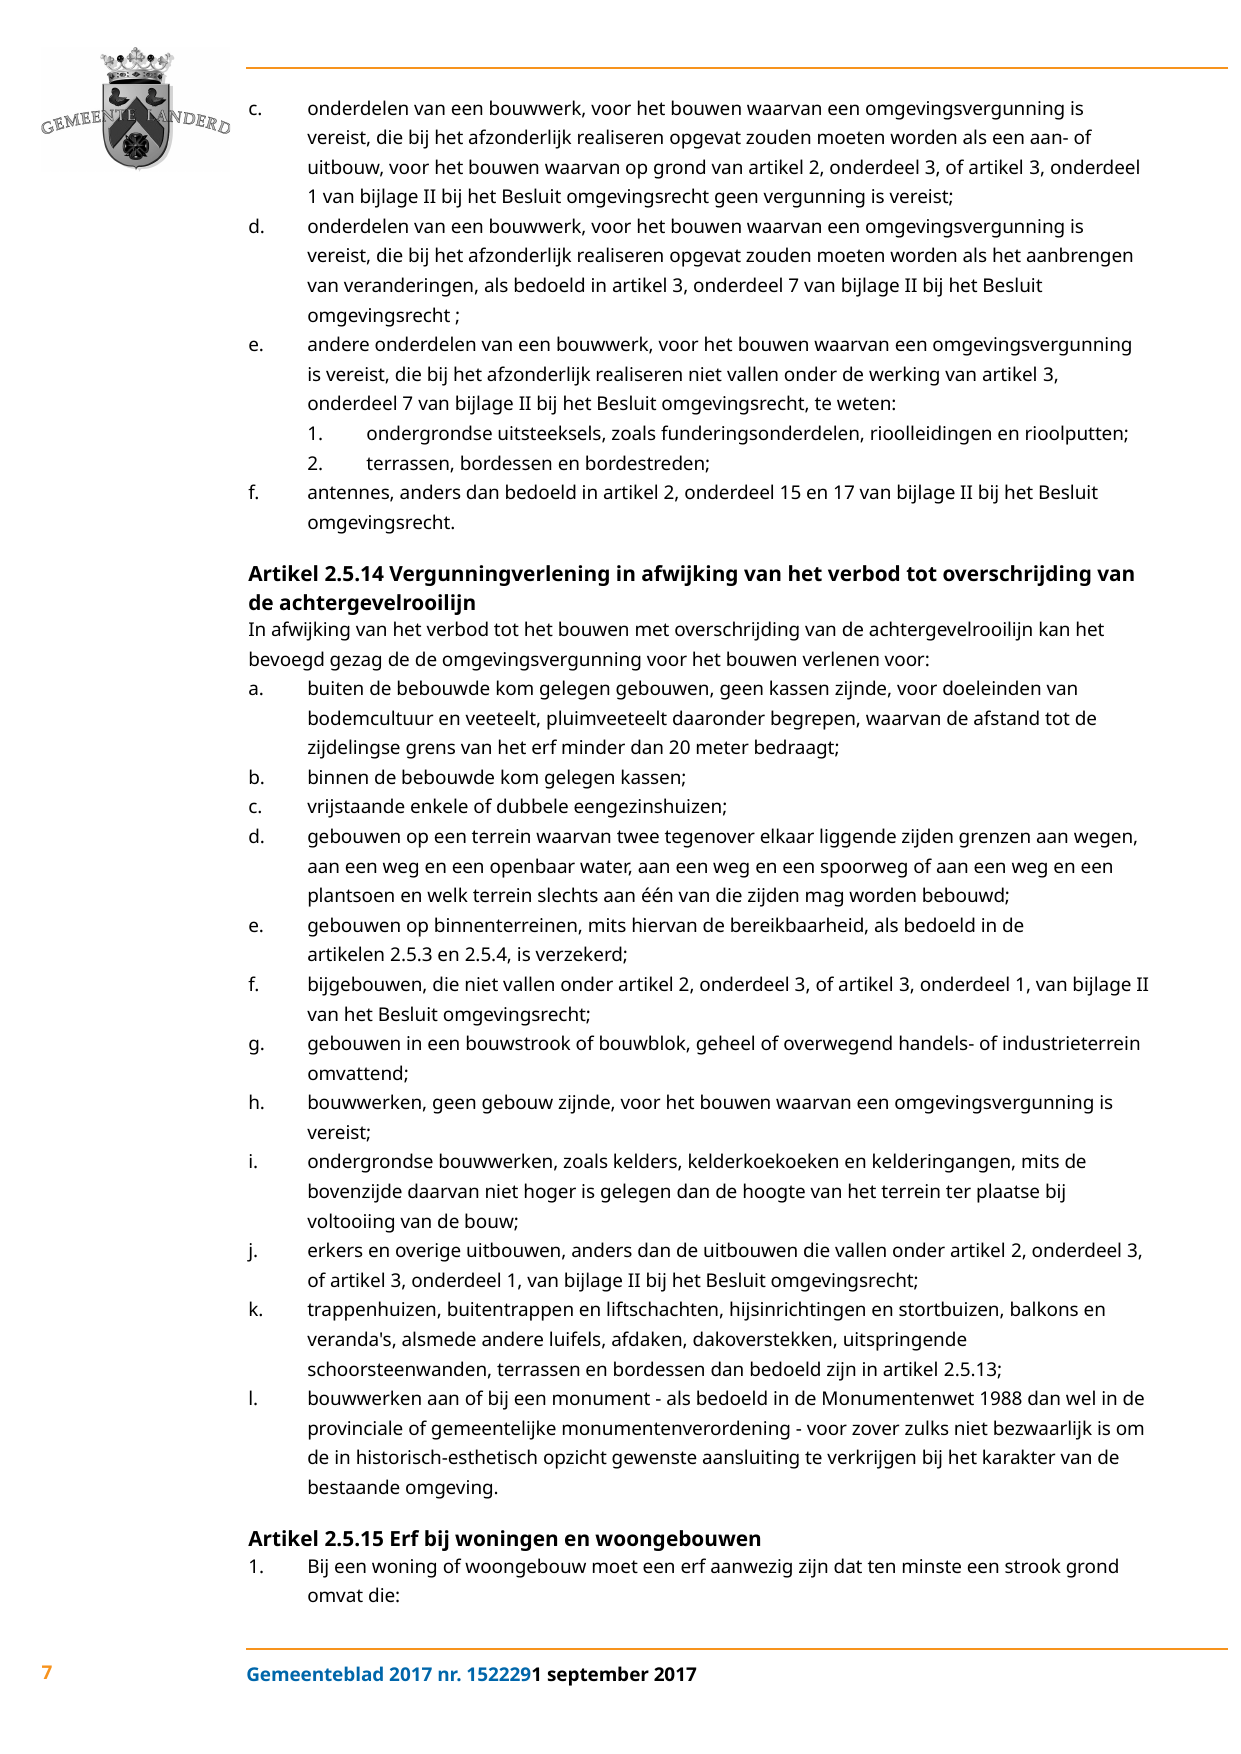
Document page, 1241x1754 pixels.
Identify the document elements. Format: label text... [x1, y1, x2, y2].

list gebouwen in een bouwstrook of bouwblok, geheel of overwegend handels- of industrieterrein omvattend; [248, 1030, 1152, 1086]
list Bij een woning of woongebouw moet een erf aanwezig zijn dat ten minste een strook grond omvat die: [248, 1553, 1152, 1608]
list bouwwerken, geen gebouw zijnde, voor het bouwen waarvan een omgevingsvergunning is vereist; [248, 1089, 1152, 1145]
list onderdelen van een bouwwerk, voor het bouwen waarvan een omgevingsvergunning is vereist, die bij het afzonderlijk realiseren opgevat zouden moeten worden als het aanbrengen van veranderingen, als bedoeld in artikel 3, onderdeel 7 van bijlage II bij het Besluit omgevingsrecht ; [248, 213, 1152, 328]
list buiten de bebouwde kom gelegen gebouwen, geen kassen zijnde, voor doeleinden van bodemcultuur en veeteelt, pluimveeteelt daaronder begrepen, waarvan de afstand tot de zijdelingse grens van het erf minder dan 20 meter bedraagt; [248, 675, 1152, 760]
list andere onderdelen van een bouwwerk, voor het bouwen waarvan een omgevingsvergunning is vereist, die bij het afzonderlijk realiseren niet vallen onder de werking van artikel 3, onderdeel 7 van bijlage II bij het Besluit omgevingsrecht, te weten: [248, 331, 1152, 416]
list bijgebouwen, die niet vallen onder artikel 2, onderdeel 3, of artikel 3, onderdeel 1, van bijlage II van het Besluit omgevingsrecht; [248, 971, 1152, 1027]
text In afwijking van het verbod tot het bouwen met overschrijding van de achtergevelrooilijn kan het bevoegd gezag de de omgevingsvergunning voor het bouwen verlenen voor: [248, 616, 1152, 672]
list trappenhuizen, buitentrappen en liftschachten, hijsinrichtingen en stortbuizen, balkons en veranda's, alsmede andere luifels, afdaken, dakoverstekken, uitspringende schoorsteenwanden, terrassen en bordessen dan bedoeld zijn in artikel 2.5.13; [248, 1297, 1152, 1382]
list terrassen, bordessen en bordestreden; [307, 450, 1152, 476]
list binnen de bebouwde kom gelegen kassen; [248, 764, 1152, 790]
list erkers en overige uitbouwen, anders dan de uitbouwen die vallen onder artikel 2, onderdeel 3, of artikel 3, onderdeel 1, van bijlage II bij het Besluit omgevingsrecht; [248, 1237, 1152, 1293]
list gebouwen op binnenterreinen, mits hiervan de bereikbaarheid, als bedoeld in de artikelen 2.5.3 en 2.5.4, is verzekerd; [248, 912, 1152, 967]
list vrijstaande enkele of dubbele eengezinshuizen; [248, 794, 1152, 819]
list ondergrondse uitsteeksels, zoals funderingsonderdelen, rioolleidingen en rioolputten; [307, 420, 1152, 446]
text Artikel 2.5.14 Vergunningverlening in afwijking van het verbod tot overschrijding van de achtergevelrooilijn [248, 559, 1152, 616]
picture [41, 47, 231, 172]
list gebouwen op een terrein waarvan twee tegenover elkaar liggende zijden grenzen aan wegen, aan een weg en een openbaar water, aan een weg en een spoorweg of aan een weg en een plantsoen en welk terrein slechts aan één van die zijden mag worden bebouwd; [248, 823, 1152, 908]
list bouwwerken aan of bij een monument - als bedoeld in de Monumentenwet 1988 dan wel in de provinciale of gemeentelijke monumentenverordening - voor zover zulks niet bezwaarlijk is om de in historisch-esthetisch opzicht gewenste aansluiting te verkrijgen bij het karakter van de bestaande omgeving. [248, 1385, 1152, 1500]
text Artikel 2.5.15 Erf bij woningen en woongebouwen [248, 1524, 1152, 1553]
list onderdelen van een bouwwerk, voor het bouwen waarvan een omgevingsvergunning is vereist, die bij het afzonderlijk realiseren opgevat zouden moeten worden als een aan- of uitbouw, voor het bouwen waarvan op grond van artikel 2, onderdeel 3, of artikel 3, onderdeel 1 van bijlage II bij het Besluit omgevingsrecht geen vergunning is vereist; [248, 95, 1152, 209]
list antennes, anders dan bedoeld in artikel 2, onderdeel 15 en 17 van bijlage II bij het Besluit omgevingsrecht. [248, 479, 1152, 535]
list ondergrondse bouwwerken, zoals kelders, kelderkoekoeken en kelderingangen, mits de bovenzijde daarvan niet hoger is gelegen dan de hoogte van het terrein ter plaatse bij voltooiing van de bouw; [248, 1149, 1152, 1234]
